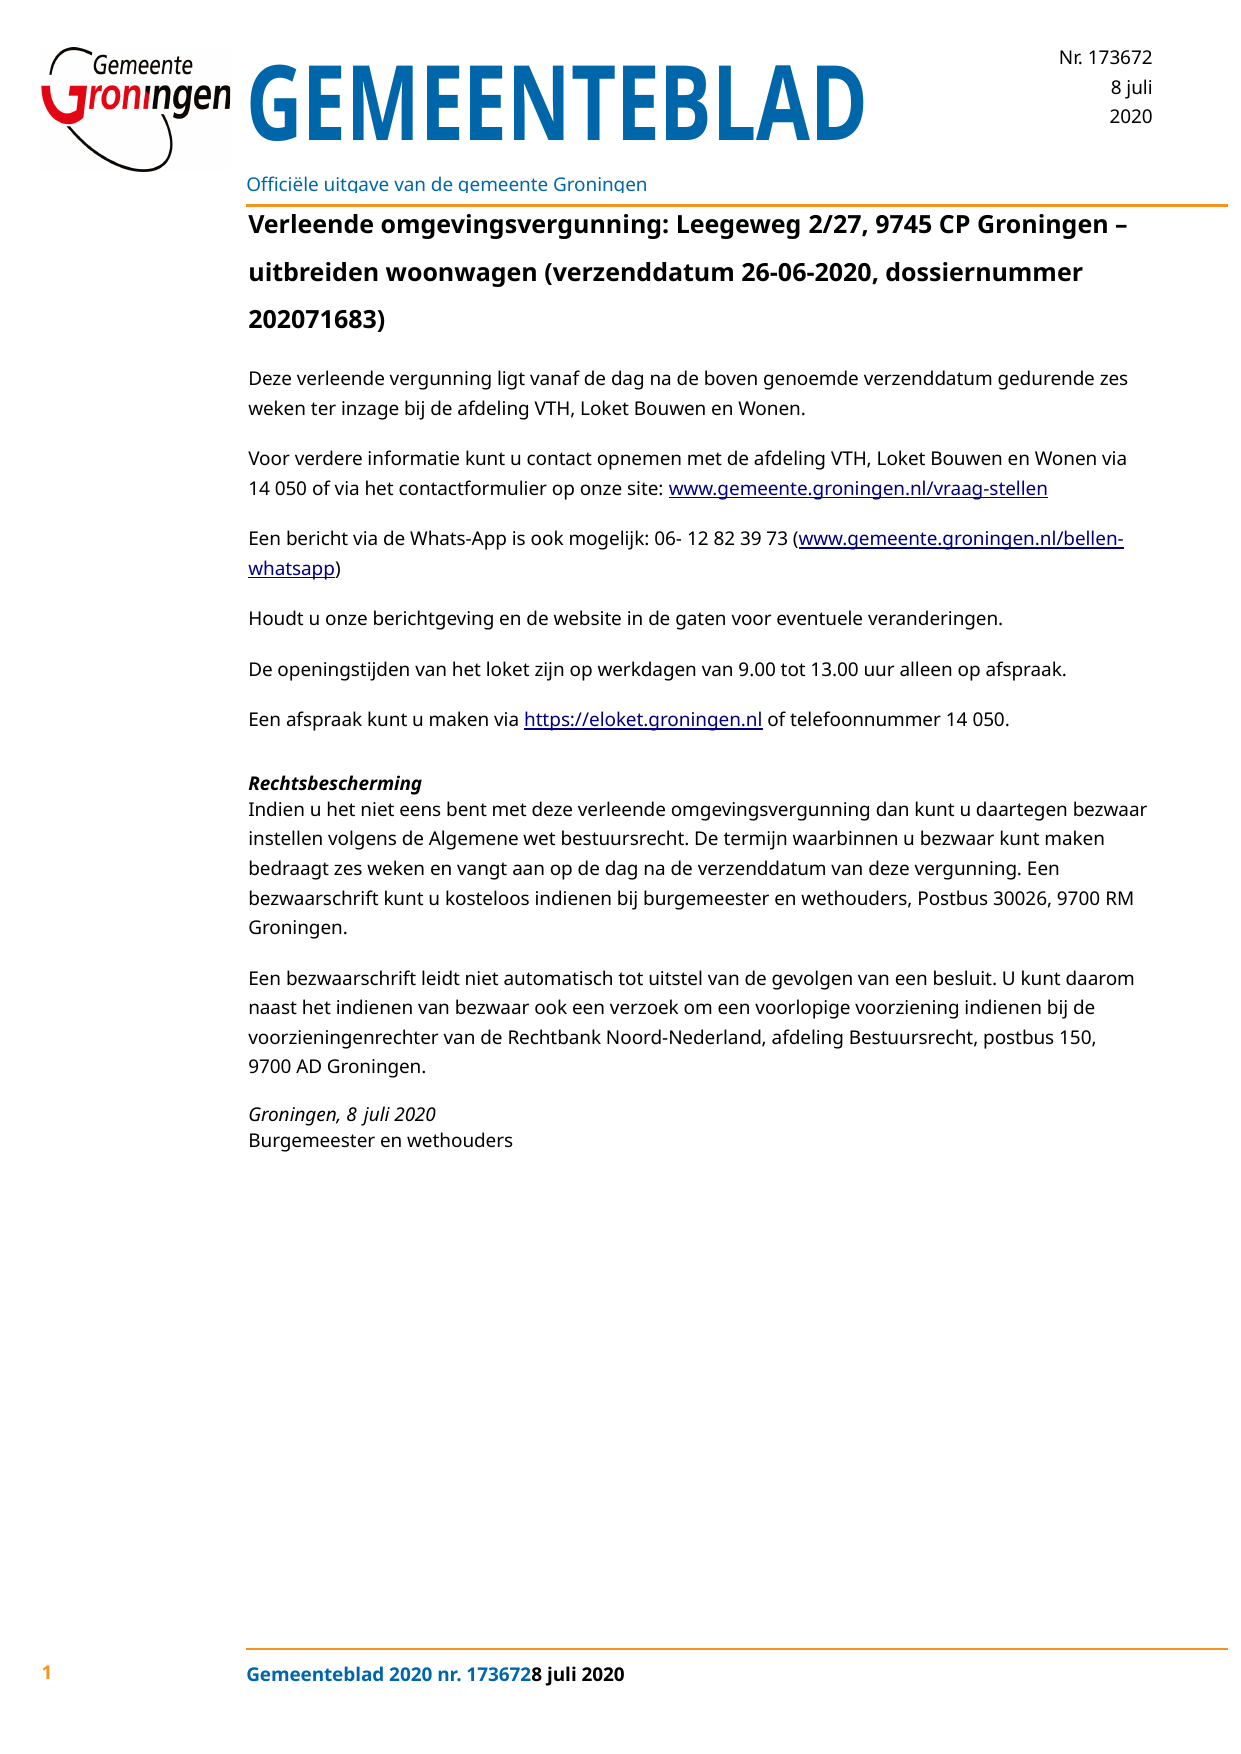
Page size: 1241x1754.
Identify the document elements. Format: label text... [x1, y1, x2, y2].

text Indien u het niet eens bent met deze verleende omgevingsvergunning dan kunt u daartegen bezwaar instellen volgens de Algemene wet bestuursrecht. De termijn waarbinnen u bezwaar kunt maken bedraagt zes weken en vangt aan op de dag na de verzenddatum van deze vergunning. Een bezwaarschrift kunt u kosteloos indienen bij burgemeester en wethouders, Postbus 30026, 9700 RM Groningen. [248, 796, 1152, 940]
picture [41, 47, 231, 172]
text Rechtsbescherming [248, 770, 1152, 796]
text Verleende omgevingsvergunning: Leegeweg 2/27, 9745 CP Groningen – uitbreiden woonwagen (verzenddatum 26-06-2020, dossiernummer 202071683) [248, 207, 1152, 336]
text Een bezwaarschrift leidt niet automatisch tot uitstel van de gevolgen van een besluit. U kunt daarom naast het indienen van bezwaar ook een verzoek om een voorlopige voorziening indienen bij de voorzieningenrechter van de Rechtbank Noord-Nederland, afdeling Bestuursrecht, postbus 150, 9700 AD Groningen. [248, 965, 1152, 1079]
text De openingstijden van het loket zijn op werkdagen van 9.00 tot 13.00 uur alleen op afspraak. [248, 656, 1152, 682]
text Een afspraak kunt u maken via https://eloket.groningen.nl of telefoonnummer 14 050. [248, 706, 1152, 732]
text Burgemeester en wethouders [248, 1127, 1152, 1153]
text Voor verdere informatie kunt u contact opnemen met de afdeling VTH, Loket Bouwen en Wonen via 14 050 of via het contactformulier op onze site: www.gemeente.groningen.nl/vraag-stellen [248, 446, 1152, 501]
text Deze verleende vergunning ligt vanaf de dag na de boven genoemde verzenddatum gedurende zes weken ter inzage bij de afdeling VTH, Loket Bouwen en Wonen. [248, 366, 1152, 421]
text Houdt u onze berichtgeving en de website in de gaten voor eventuele veranderingen. [248, 606, 1152, 631]
text Groningen, 8 juli 2020 [248, 1101, 1152, 1127]
text Een bericht via de Whats-App is ook mogelijk: 06- 12 82 39 73 (www.gemeente.groningen.nl/bellen-whatsapp) [248, 526, 1152, 581]
